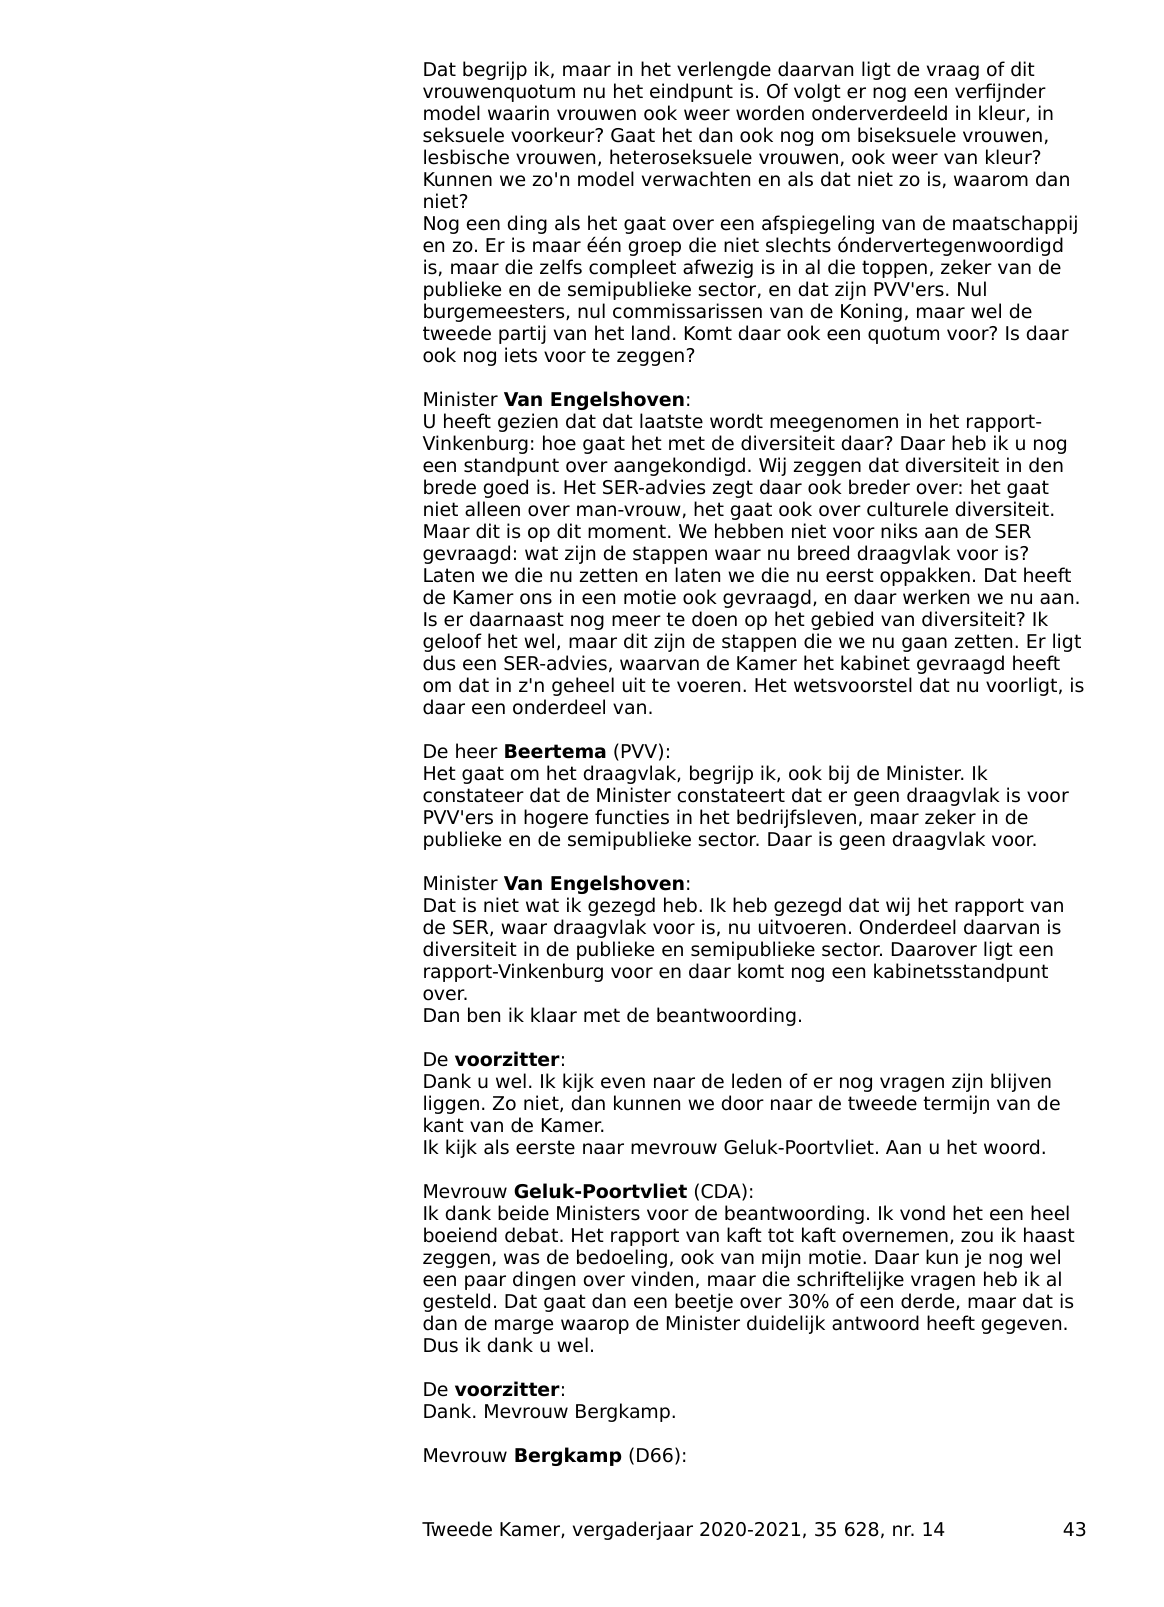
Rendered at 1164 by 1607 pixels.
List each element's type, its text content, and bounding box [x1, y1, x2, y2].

text Dat begrijp ik, maar in het verlengde daarvan ligt de vraag of dit vrouwenquotum nu het eindpunt is. Of volgt er nog een verfijnder model waarin vrouwen ook weer worden onderverdeeld in kleur, in seksuele voorkeur? Gaat het dan ook nog om biseksuele vrouwen, lesbische vrouwen, heteroseksuele vrouwen, ook weer van kleur? Kunnen we zo'n model verwachten en als dat niet zo is, waarom dan niet? [422, 59, 1087, 213]
text Dank u wel. Ik kijk even naar de leden of er nog vragen zijn blijven liggen. Zo niet, dan kunnen we door naar de tweede termijn van de kant van de Kamer. [422, 1071, 1087, 1137]
text De voorzitter: [422, 1379, 1087, 1401]
text Nog een ding als het gaat over een afspiegeling van de maatschappij en zo. Er is maar één groep die niet slechts óndervertegenwoordigd is, maar die zelfs compleet afwezig is in al die toppen, zeker van de publieke en de semipublieke sector, en dat zijn PVV'ers. Nul burgemeesters, nul commissarissen van de Koning, maar wel de tweede partij van het land. Komt daar ook een quotum voor? Is daar ook nog iets voor te zeggen? [422, 213, 1087, 367]
text Ik dank beide Ministers voor de beantwoording. Ik vond het een heel boeiend debat. Het rapport van kaft tot kaft overnemen, zou ik haast zeggen, was de bedoeling, ook van mijn motie. Daar kun je nog wel een paar dingen over vinden, maar die schriftelijke vragen heb ik al gesteld. Dat gaat dan een beetje over 30% of een derde, maar dat is dan de marge waarop de Minister duidelijk antwoord heeft gegeven. Dus ik dank u wel. [422, 1203, 1087, 1357]
text Ik kijk als eerste naar mevrouw Geluk-Poortvliet. Aan u het woord. [422, 1137, 1087, 1159]
text De voorzitter: [422, 1049, 1087, 1071]
text Mevrouw Geluk-Poortvliet (CDA): [422, 1181, 1087, 1203]
text Dat is niet wat ik gezegd heb. Ik heb gezegd dat wij het rapport van de SER, waar draagvlak voor is, nu uitvoeren. Onderdeel daarvan is diversiteit in de publieke en semipublieke sector. Daarover ligt een rapport-Vinkenburg voor en daar komt nog een kabinetsstandpunt over. [422, 895, 1087, 1005]
text Mevrouw Bergkamp (D66): [422, 1445, 1087, 1467]
text Dank. Mevrouw Bergkamp. [422, 1401, 1087, 1423]
text Minister Van Engelshoven: [422, 389, 1087, 411]
text De heer Beertema (PVV): [422, 741, 1087, 763]
text Minister Van Engelshoven: [422, 873, 1087, 895]
text U heeft gezien dat dat laatste wordt meegenomen in het rapport-Vinkenburg: hoe gaat het met de diversiteit daar? Daar heb ik u nog een standpunt over aangekondigd. Wij zeggen dat diversiteit in den brede goed is. Het SER-advies zegt daar ook breder over: het gaat niet alleen over man-vrouw, het gaat ook over culturele diversiteit. Maar dit is op dit moment. We hebben niet voor niks aan de SER gevraagd: wat zijn de stappen waar nu breed draagvlak voor is? Laten we die nu zetten en laten we die nu eerst oppakken. Dat heeft de Kamer ons in een motie ook gevraagd, en daar werken we nu aan. Is er daarnaast nog meer te doen op het gebied van diversiteit? Ik geloof het wel, maar dit zijn de stappen die we nu gaan zetten. Er ligt dus een SER-advies, waarvan de Kamer het kabinet gevraagd heeft om dat in z'n geheel uit te voeren. Het wetsvoorstel dat nu voorligt, is daar een onderdeel van. [422, 411, 1087, 719]
text Het gaat om het draagvlak, begrijp ik, ook bij de Minister. Ik constateer dat de Minister constateert dat er geen draagvlak is voor PVV'ers in hogere functies in het bedrijfsleven, maar zeker in de publieke en de semipublieke sector. Daar is geen draagvlak voor. [422, 763, 1087, 851]
text Dan ben ik klaar met de beantwoording. [422, 1005, 1087, 1027]
